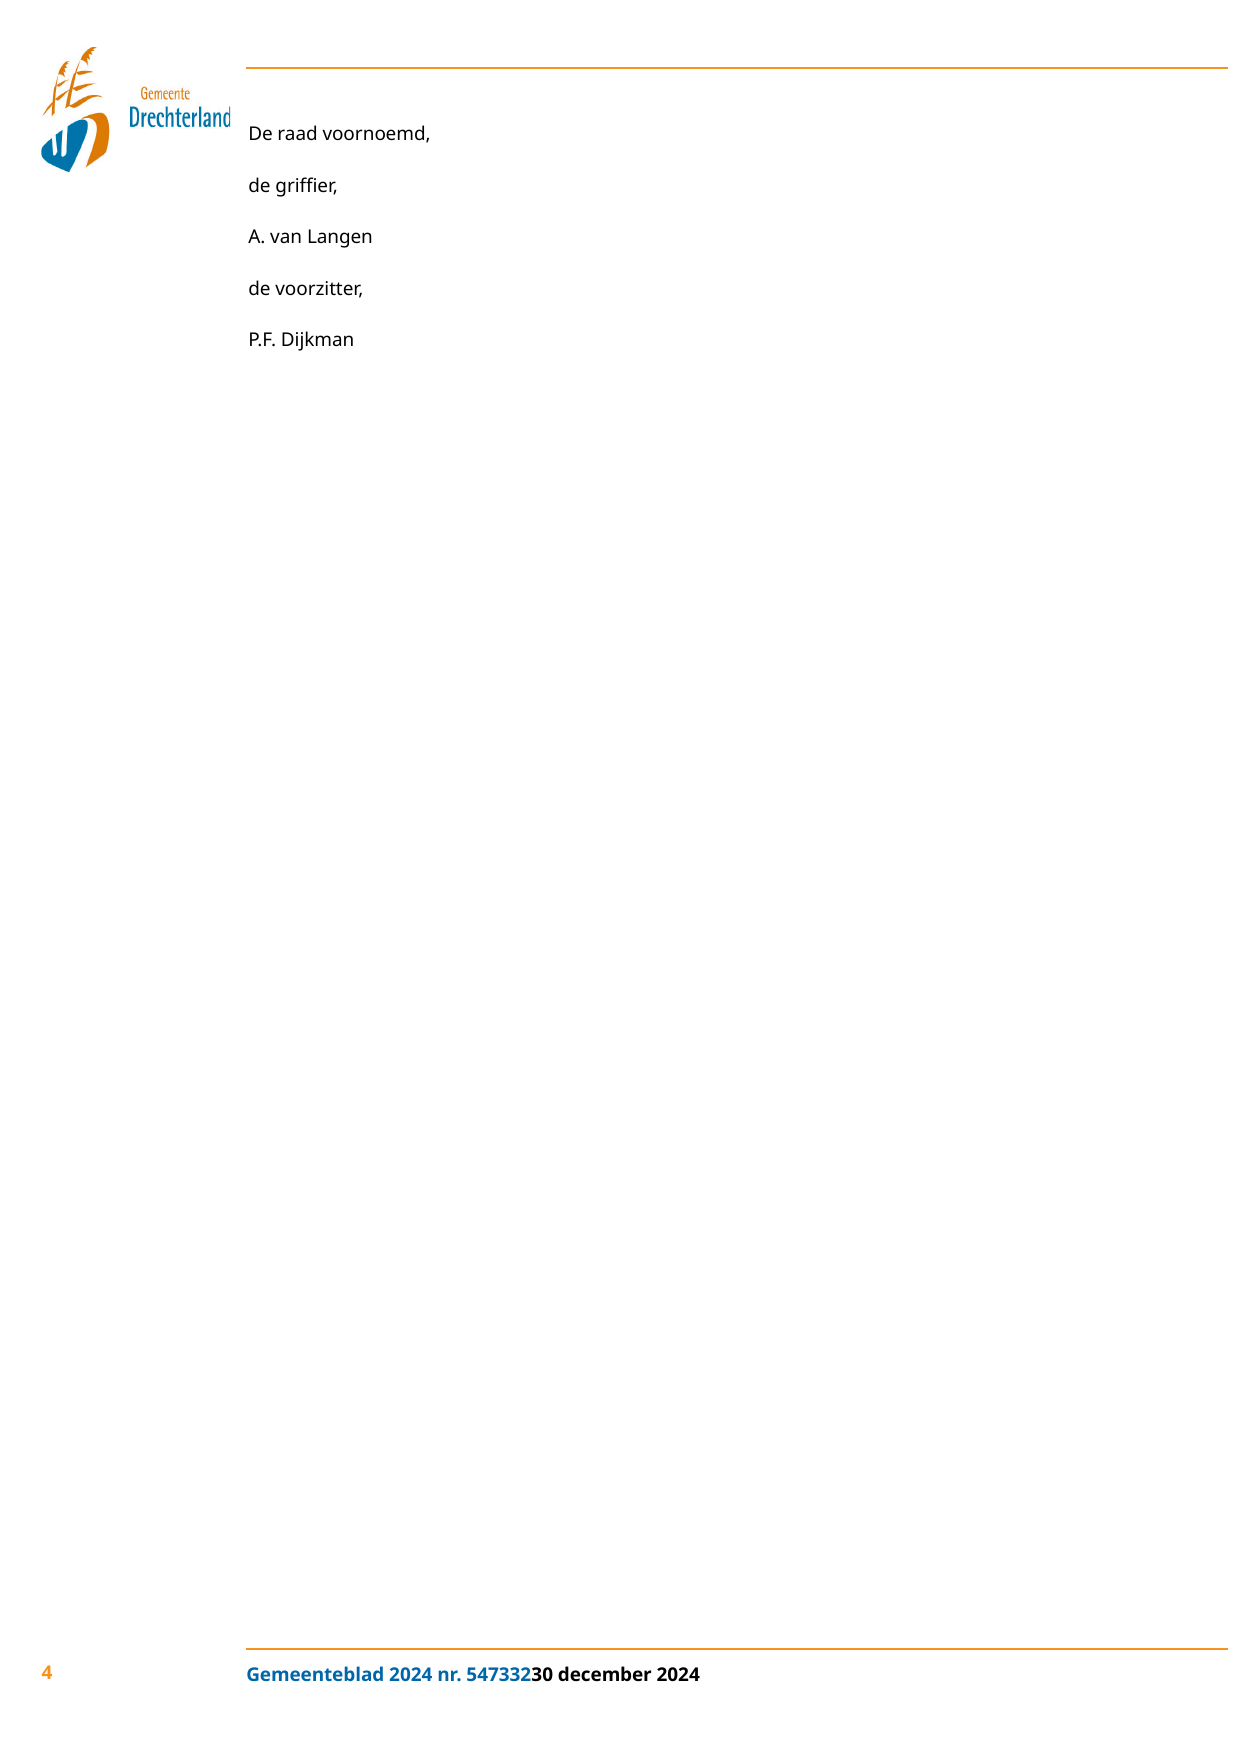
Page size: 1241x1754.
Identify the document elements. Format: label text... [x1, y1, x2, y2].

picture [226, 115, 231, 124]
picture [41, 158, 64, 172]
picture [41, 47, 231, 172]
text de griffier, [248, 172, 1152, 198]
text de voorzitter, [248, 275, 1152, 301]
text A. van Langen [248, 223, 1152, 249]
text P.F. Dijkman [248, 326, 1152, 352]
text De raad voornoemd, [248, 121, 1152, 146]
